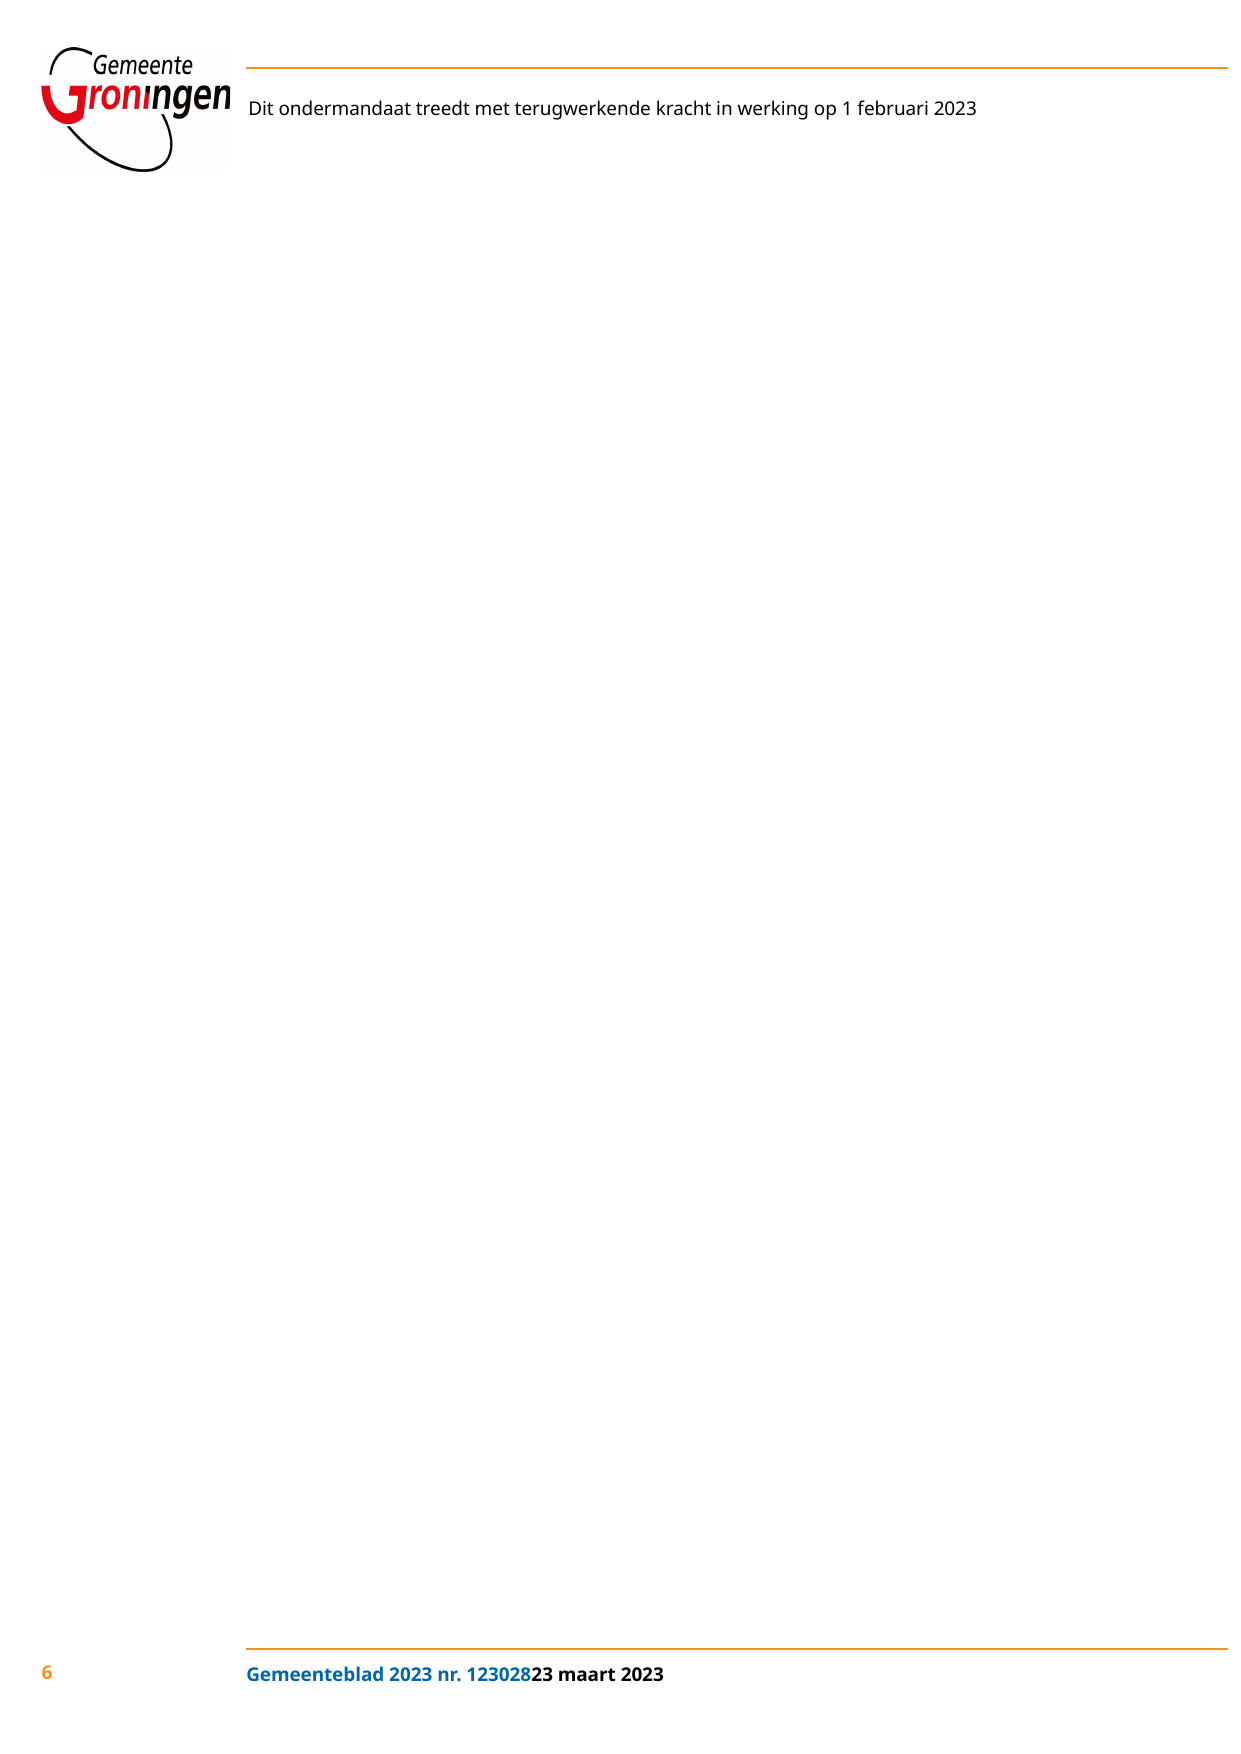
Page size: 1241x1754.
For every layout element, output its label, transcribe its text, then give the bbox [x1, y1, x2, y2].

picture [41, 47, 231, 172]
text Dit ondermandaat treedt met terugwerkende kracht in werking op 1 februari 2023 [248, 95, 1152, 121]
